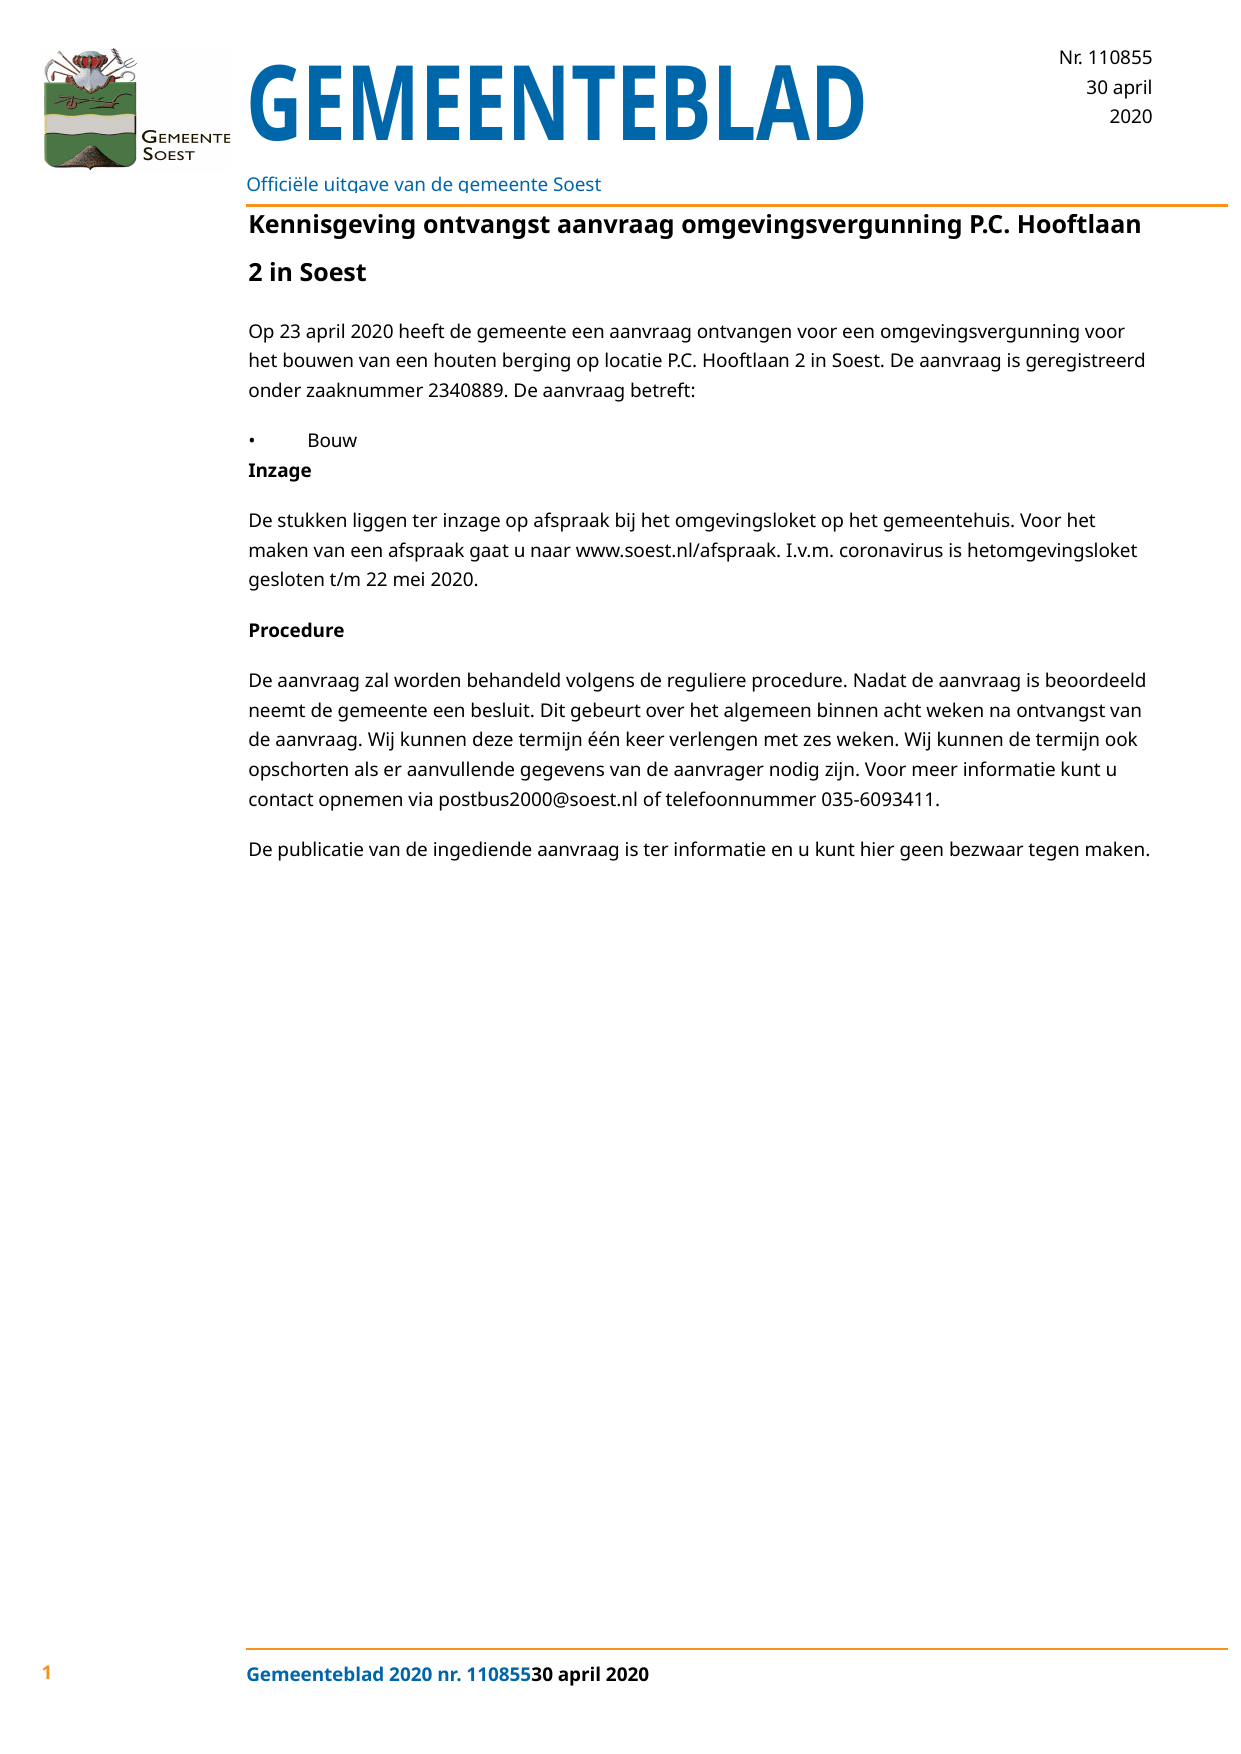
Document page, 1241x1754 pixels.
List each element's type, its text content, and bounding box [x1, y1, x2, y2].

text Procedure [248, 617, 1152, 643]
picture [41, 47, 231, 172]
list Bouw [248, 427, 1152, 453]
text De publicatie van de ingediende aanvraag is ter informatie en u kunt hier geen bezwaar tegen maken. [248, 836, 1152, 862]
text Op 23 april 2020 heeft de gemeente een aanvraag ontvangen voor een omgevingsvergunning voor het bouwen van een houten berging op locatie P.C. Hooftlaan 2 in Soest. De aanvraag is geregistreerd onder zaaknummer 2340889. De aanvraag betreft: [248, 318, 1152, 403]
text Inzage [248, 457, 1152, 483]
text De aanvraag zal worden behandeld volgens de reguliere procedure. Nadat de aanvraag is beoordeeld neemt de gemeente een besluit. Dit gebeurt over het algemeen binnen acht weken na ontvangst van de aanvraag. Wij kunnen deze termijn één keer verlengen met zes weken. Wij kunnen de termijn ook opschorten als er aanvullende gegevens van de aanvrager nodig zijn. Voor meer informatie kunt u contact opnemen via postbus2000@soest.nl of telefoonnummer 035-6093411. [248, 667, 1152, 812]
text Kennisgeving ontvangst aanvraag omgevingsvergunning P.C. Hooftlaan 2 in Soest [248, 207, 1152, 288]
text De stukken liggen ter inzage op afspraak bij het omgevingsloket op het gemeentehuis. Voor het maken van een afspraak gaat u naar www.soest.nl/afspraak. I.v.m. coronavirus is hetomgevingsloket gesloten t/m 22 mei 2020. [248, 507, 1152, 592]
